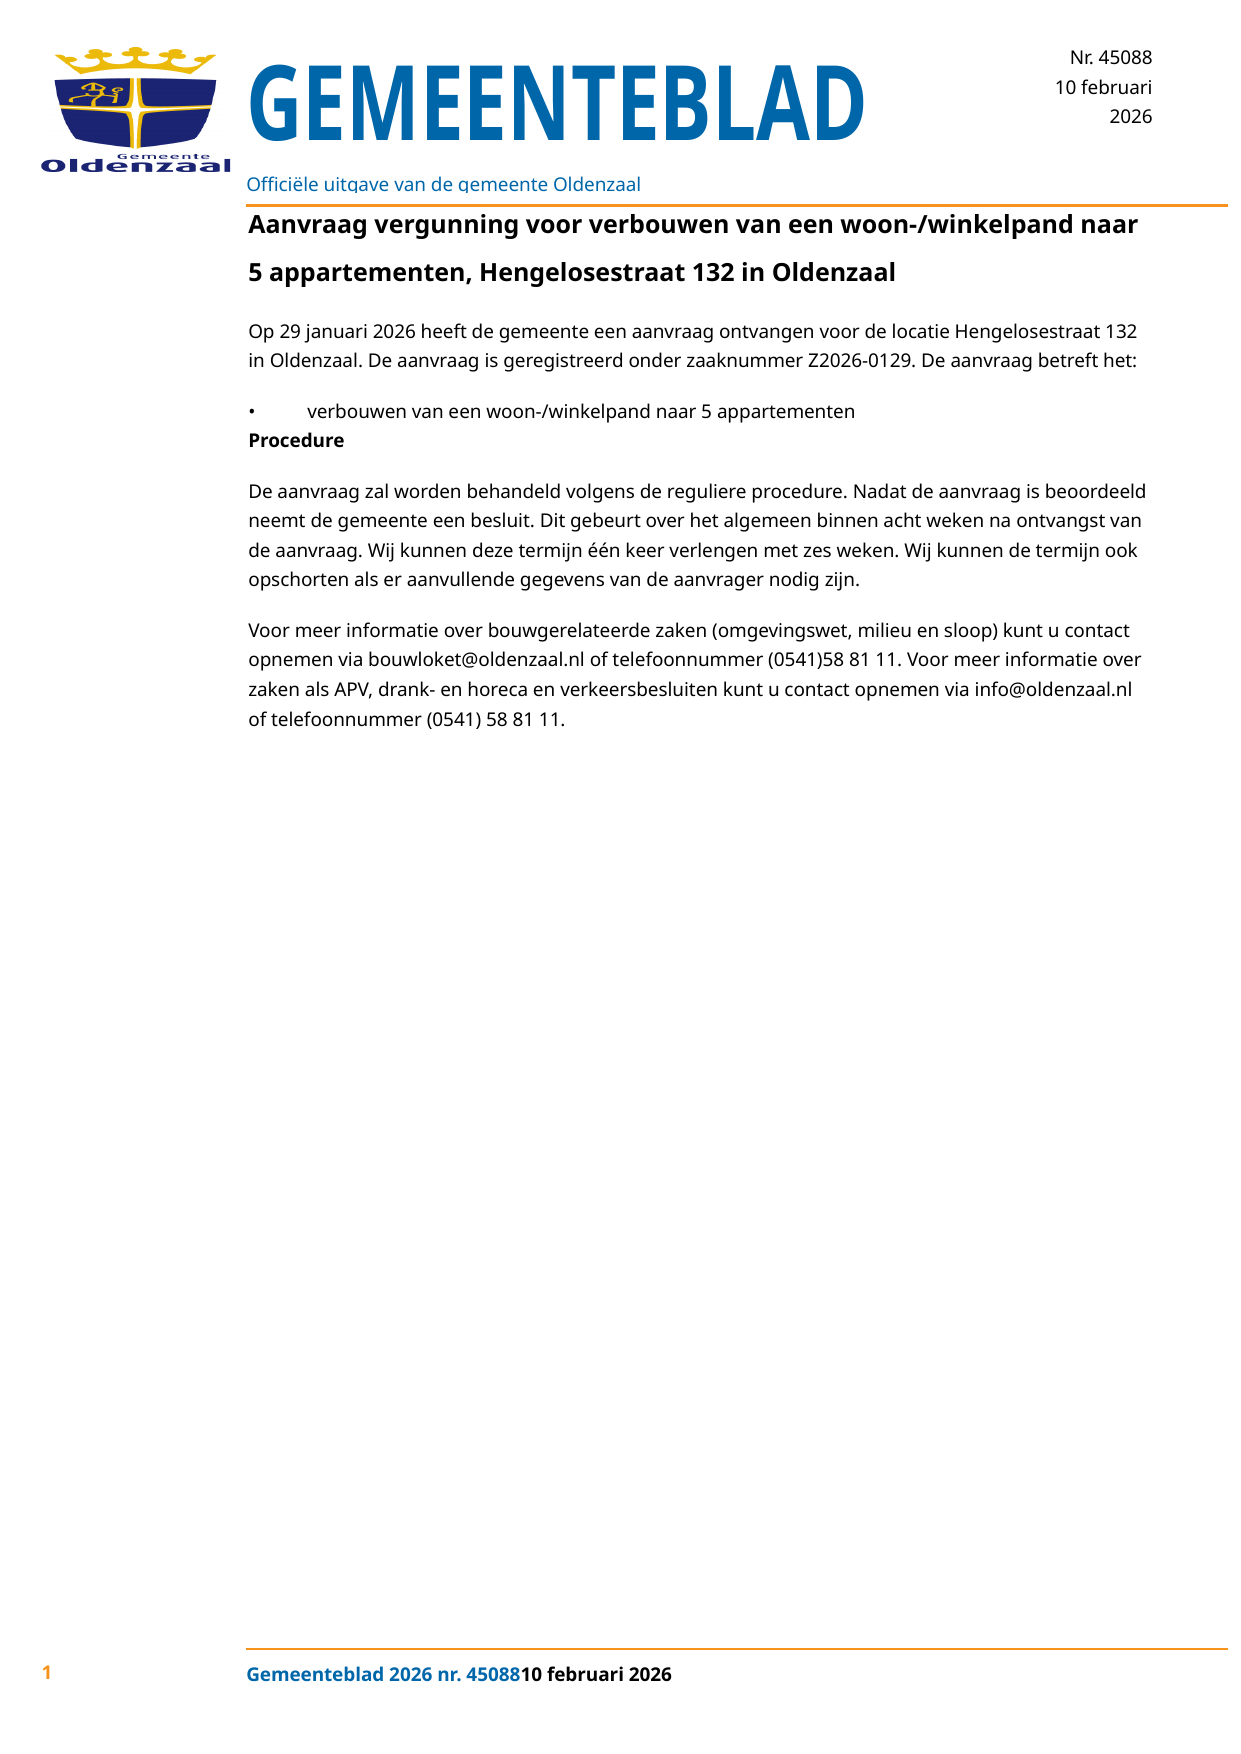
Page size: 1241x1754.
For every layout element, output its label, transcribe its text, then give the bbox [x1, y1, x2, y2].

text Op 29 januari 2026 heeft de gemeente een aanvraag ontvangen voor de locatie Hengelosestraat 132 in Oldenzaal. De aanvraag is geregistreerd onder zaaknummer Z2026-0129. De aanvraag betreft het: [248, 318, 1152, 373]
text Voor meer informatie over bouwgerelateerde zaken (omgevingswet, milieu en sloop) kunt u contact opnemen via bouwloket@oldenzaal.nl of telefoonnummer (0541)58 81 11. Voor meer informatie over zaken als APV, drank- en horeca en verkeersbesluiten kunt u contact opnemen via info@oldenzaal.nl of telefoonnummer (0541) 58 81 11. [248, 617, 1152, 732]
picture [41, 47, 231, 172]
text Aanvraag vergunning voor verbouwen van een woon-/winkelpand naar 5 appartementen, Hengelosestraat 132 in Oldenzaal [248, 207, 1152, 288]
text De aanvraag zal worden behandeld volgens de reguliere procedure. Nadat de aanvraag is beoordeeld neemt de gemeente een besluit. Dit gebeurt over het algemeen binnen acht weken na ontvangst van de aanvraag. Wij kunnen deze termijn één keer verlengen met zes weken. Wij kunnen de termijn ook opschorten als er aanvullende gegevens van de aanvrager nodig zijn. [248, 478, 1152, 592]
text Procedure [248, 427, 1152, 453]
list verbouwen van een woon-/winkelpand naar 5 appartementen [248, 398, 1152, 424]
